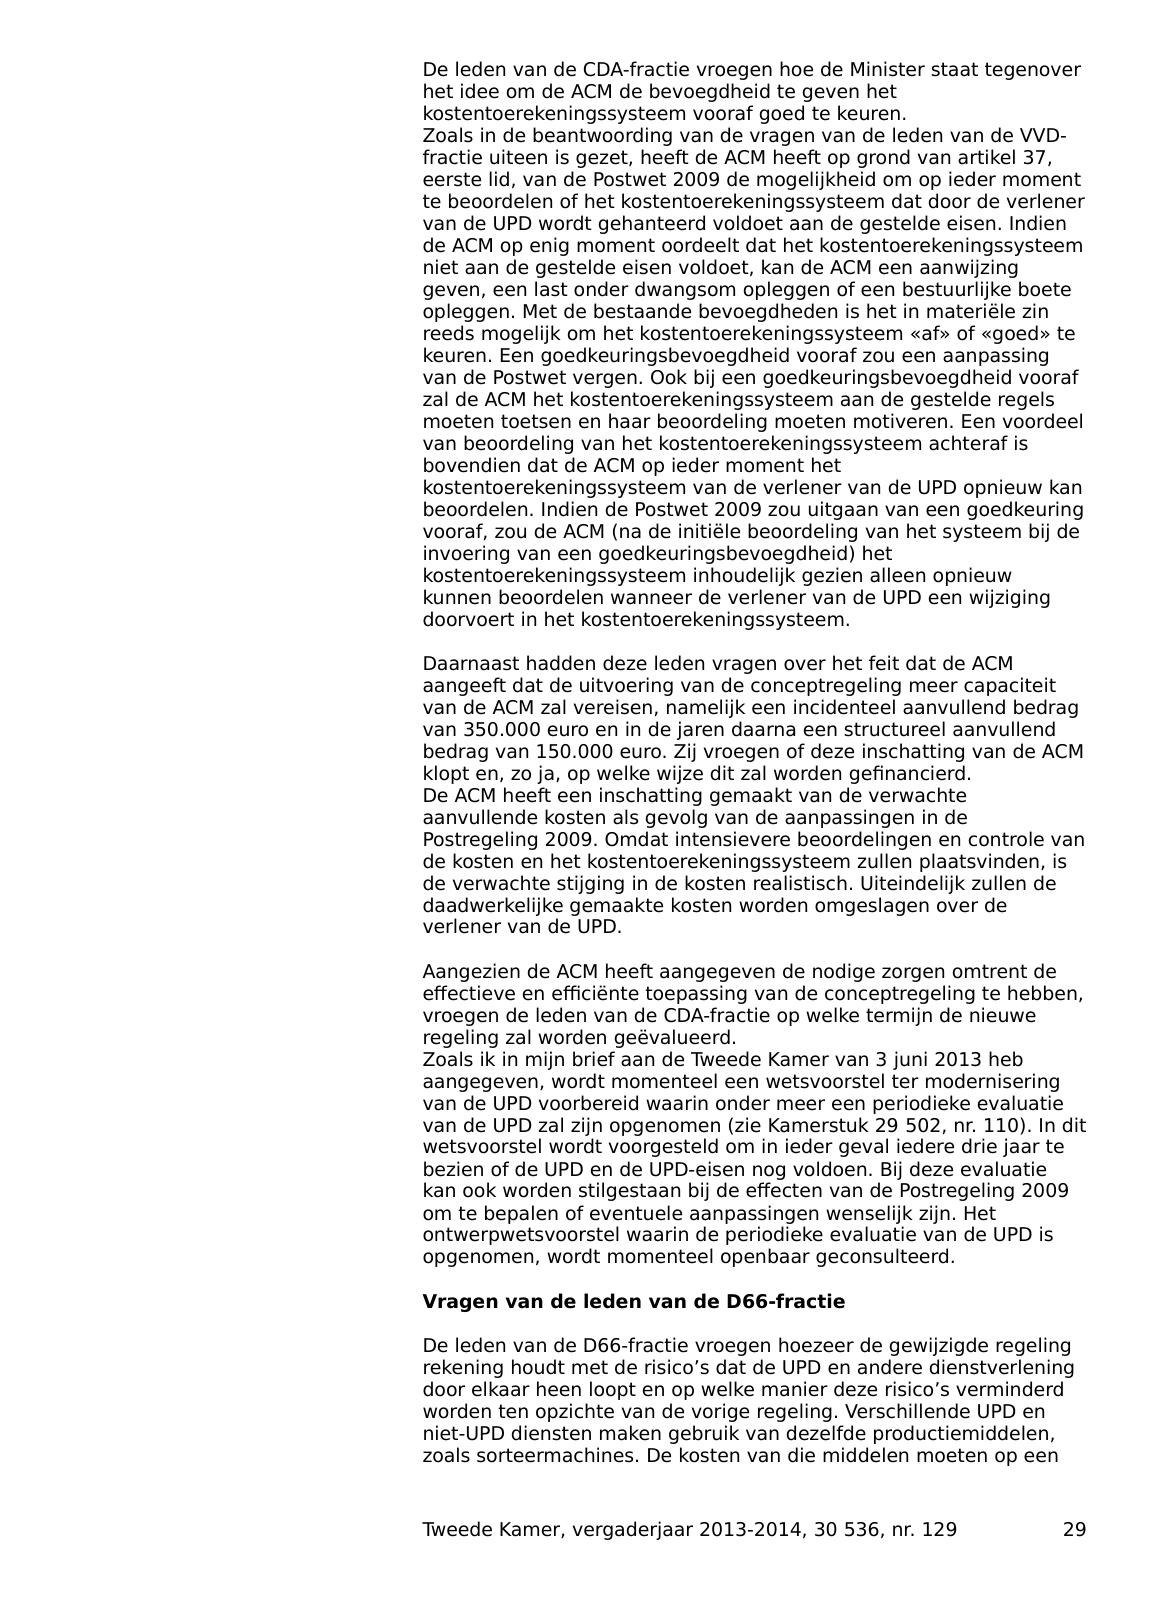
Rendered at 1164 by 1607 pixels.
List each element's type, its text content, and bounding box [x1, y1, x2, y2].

text Zoals ik in mijn brief aan de Tweede Kamer van 3 juni 2013 heb aangegeven, wordt momenteel een wetsvoorstel ter modernisering van de UPD voorbereid waarin onder meer een periodieke evaluatie van de UPD zal zijn opgenomen (zie Kamerstuk 29 502, nr. 110). In dit wetsvoorstel wordt voorgesteld om in ieder geval iedere drie jaar te bezien of de UPD en de UPD-eisen nog voldoen. Bij deze evaluatie kan ook worden stilgestaan bij de effecten van de Postregeling 2009 om te bepalen of eventuele aanpassingen wenselijk zijn. Het ontwerpwetsvoorstel waarin de periodieke evaluatie van de UPD is opgenomen, wordt momenteel openbaar geconsulteerd. [422, 1048, 1087, 1268]
text De leden van de CDA-fractie vroegen hoe de Minister staat tegenover het idee om de ACM de bevoegdheid te geven het kostentoerekeningssysteem vooraf goed te keuren. [422, 59, 1087, 125]
subtitle Vragen van de leden van de D66-fractie [422, 1291, 1087, 1312]
text Daarnaast hadden deze leden vragen over het feit dat de ACM aangeeft dat de uitvoering van de conceptregeling meer capaciteit van de ACM zal vereisen, namelijk een incidenteel aanvullend bedrag van 350.000 euro en in de jaren daarna een structureel aanvullend bedrag van 150.000 euro. Zij vroegen of deze inschatting van de ACM klopt en, zo ja, op welke wijze dit zal worden gefinancierd. [422, 653, 1087, 784]
text De ACM heeft een inschatting gemaakt van de verwachte aanvullende kosten als gevolg van de aanpassingen in de Postregeling 2009. Omdat intensievere beoordelingen en controle van de kosten en het kostentoerekeningssysteem zullen plaatsvinden, is de verwachte stijging in de kosten realistisch. Uiteindelijk zullen de daadwerkelijke gemaakte kosten worden omgeslagen over de verlener van de UPD. [422, 784, 1087, 938]
text Zoals in de beantwoording van de vragen van de leden van de VVD-fractie uiteen is gezet, heeft de ACM heeft op grond van artikel 37, eerste lid, van de Postwet 2009 de mogelijkheid om op ieder moment te beoordelen of het kostentoerekeningssysteem dat door de verlener van de UPD wordt gehanteerd voldoet aan de gestelde eisen. Indien de ACM op enig moment oordeelt dat het kostentoerekeningssysteem niet aan de gestelde eisen voldoet, kan de ACM een aanwijzing geven, een last onder dwangsom opleggen of een bestuurlijke boete opleggen. Met de bestaande bevoegdheden is het in materiële zin reeds mogelijk om het kostentoerekeningssysteem «af» of «goed» te keuren. Een goedkeuringsbevoegdheid vooraf zou een aanpassing van de Postwet vergen. Ook bij een goedkeuringsbevoegdheid vooraf zal de ACM het kostentoerekeningssysteem aan de gestelde regels moeten toetsen en haar beoordeling moeten motiveren. Een voordeel van beoordeling van het kostentoerekeningssysteem achteraf is bovendien dat de ACM op ieder moment het kostentoerekeningssysteem van de verlener van de UPD opnieuw kan beoordelen. Indien de Postwet 2009 zou uitgaan van een goedkeuring vooraf, zou de ACM (na de initiële beoordeling van het systeem bij de invoering van een goedkeuringsbevoegdheid) het kostentoerekeningssysteem inhoudelijk gezien alleen opnieuw kunnen beoordelen wanneer de verlener van de UPD een wijziging doorvoert in het kostentoerekeningssysteem. [422, 125, 1087, 631]
text Aangezien de ACM heeft aangegeven de nodige zorgen omtrent de effectieve en efficiënte toepassing van de conceptregeling te hebben, vroegen de leden van de CDA-fractie op welke termijn de nieuwe regeling zal worden geëvalueerd. [422, 961, 1087, 1048]
text De leden van de D66-fractie vroegen hoezeer de gewijzigde regeling rekening houdt met de risico’s dat de UPD en andere dienstverlening door elkaar heen loopt en op welke manier deze risico’s verminderd worden ten opzichte van de vorige regeling. Verschillende UPD en niet-UPD diensten maken gebruik van dezelfde productiemiddelen, zoals sorteermachines. De kosten van die middelen moeten op een [422, 1335, 1087, 1467]
